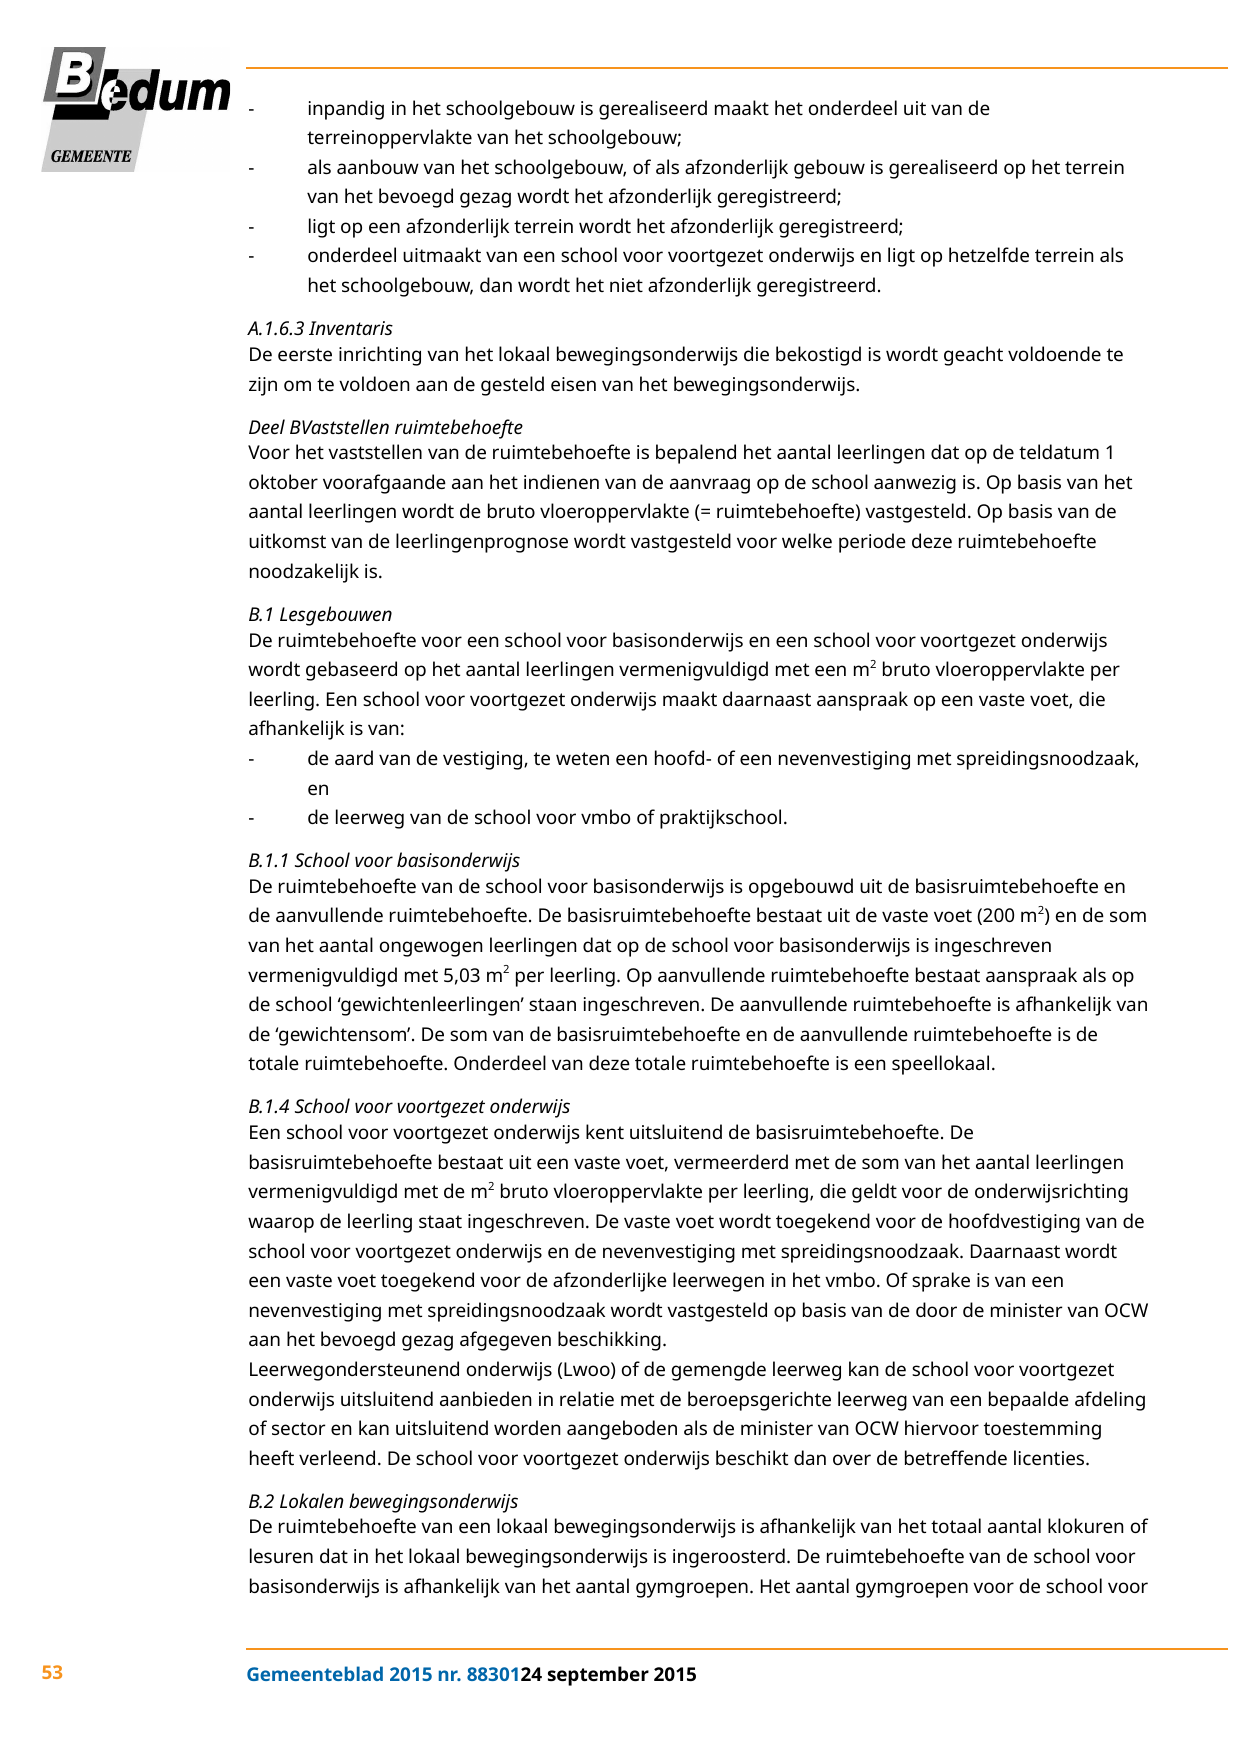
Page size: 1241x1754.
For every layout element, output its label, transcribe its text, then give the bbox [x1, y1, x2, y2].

text B.2 Lokalen bewegingsonderwijs [248, 1488, 1152, 1514]
text Een school voor voortgezet onderwijs kent uitsluitend de basisruimtebehoefte. De basisruimtebehoefte bestaat uit een vaste voet, vermeerderd met de som van het aantal leerlingen vermenigvuldigd met de m2 bruto vloeroppervlakte per leerling, die geldt voor de onderwijsrichting waarop de leerling staat ingeschreven. De vaste voet wordt toegekend voor de hoofdvestiging van de school voor voortgezet onderwijs en de nevenvestiging met spreidingsnoodzaak. Daarnaast wordt een vaste voet toegekend voor de afzonderlijke leerwegen in het vmbo. Of sprake is van een nevenvestiging met spreidingsnoodzaak wordt vastgesteld op basis van de door de minister van OCW aan het bevoegd gezag afgegeven beschikking. [248, 1119, 1152, 1352]
text Voor het vaststellen van de ruimtebehoefte is bepalend het aantal leerlingen dat op de teldatum 1 oktober voorafgaande aan het indienen van de aanvraag op de school aanwezig is. Op basis van het aantal leerlingen wordt de bruto vloeroppervlakte (= ruimtebehoefte) vastgesteld. Op basis van de uitkomst van de leerlingenprognose wordt vastgesteld voor welke periode deze ruimtebehoefte noodzakelijk is. [248, 439, 1152, 584]
list inpandig in het schoolgebouw is gerealiseerd maakt het onderdeel uit van de terreinoppervlakte van het schoolgebouw; [248, 95, 1152, 150]
list als aanbouw van het schoolgebouw, of als afzonderlijk gebouw is gerealiseerd op het terrein van het bevoegd gezag wordt het afzonderlijk geregistreerd; [248, 154, 1152, 209]
text B.1.4 School voor voortgezet onderwijs [248, 1094, 1152, 1119]
text De ruimtebehoefte van de school voor basisonderwijs is opgebouwd uit de basisruimtebehoefte en de aanvullende ruimtebehoefte. De basisruimtebehoefte bestaat uit de vaste voet (200 m2) en de som van het aantal ongewogen leerlingen dat op de school voor basisonderwijs is ingeschreven vermenigvuldigd met 5,03 m2 per leerling. Op aanvullende ruimtebehoefte bestaat aanspraak als op de school ‘gewichtenleerlingen’ staan ingeschreven. De aanvullende ruimtebehoefte is afhankelijk van de ‘gewichtensom’. De som van de basisruimtebehoefte en de aanvullende ruimtebehoefte is de totale ruimtebehoefte. Onderdeel van deze totale ruimtebehoefte is een speellokaal. [248, 873, 1152, 1076]
text B.1 Lesgebouwen [248, 601, 1152, 627]
text Deel BVaststellen ruimtebehoefte [248, 414, 1152, 439]
text Leerwegondersteunend onderwijs (Lwoo) of de gemengde leerweg kan de school voor voortgezet onderwijs uitsluitend aanbieden in relatie met de beroepsgerichte leerweg van een bepaalde afdeling of sector en kan uitsluitend worden aangeboden als de minister van OCW hiervoor toestemming heeft verleend. De school voor voortgezet onderwijs beschikt dan over de betreffende licenties. [248, 1356, 1152, 1471]
list de leerweg van de school voor vmbo of praktijkschool. [248, 804, 1152, 830]
list ligt op een afzonderlijk terrein wordt het afzonderlijk geregistreerd; [248, 213, 1152, 239]
text De ruimtebehoefte van een lokaal bewegingsonderwijs is afhankelijk van het totaal aantal klokuren of lesuren dat in het lokaal bewegingsonderwijs is ingeroosterd. De ruimtebehoefte van de school voor basisonderwijs is afhankelijk van het aantal gymgroepen. Het aantal gymgroepen voor de school voor [248, 1514, 1152, 1599]
list de aard van de vestiging, te weten een hoofd- of een nevenvestiging met spreidingsnoodzaak, en [248, 745, 1152, 800]
picture [41, 47, 231, 172]
text De ruimtebehoefte voor een school voor basisonderwijs en een school voor voortgezet onderwijs wordt gebaseerd op het aantal leerlingen vermenigvuldigd met een m2 bruto vloeroppervlakte per leerling. Een school voor voortgezet onderwijs maakt daarnaast aanspraak op een vaste voet, die afhankelijk is van: [248, 627, 1152, 741]
text De eerste inrichting van het lokaal bewegingsonderwijs die bekostigd is wordt geacht voldoende te zijn om te voldoen aan de gesteld eisen van het bewegingsonderwijs. [248, 341, 1152, 396]
text B.1.1 School voor basisonderwijs [248, 847, 1152, 873]
list onderdeel uitmaakt van een school voor voortgezet onderwijs en ligt op hetzelfde terrein als het schoolgebouw, dan wordt het niet afzonderlijk geregistreerd. [248, 243, 1152, 298]
text A.1.6.3 Inventaris [248, 315, 1152, 341]
